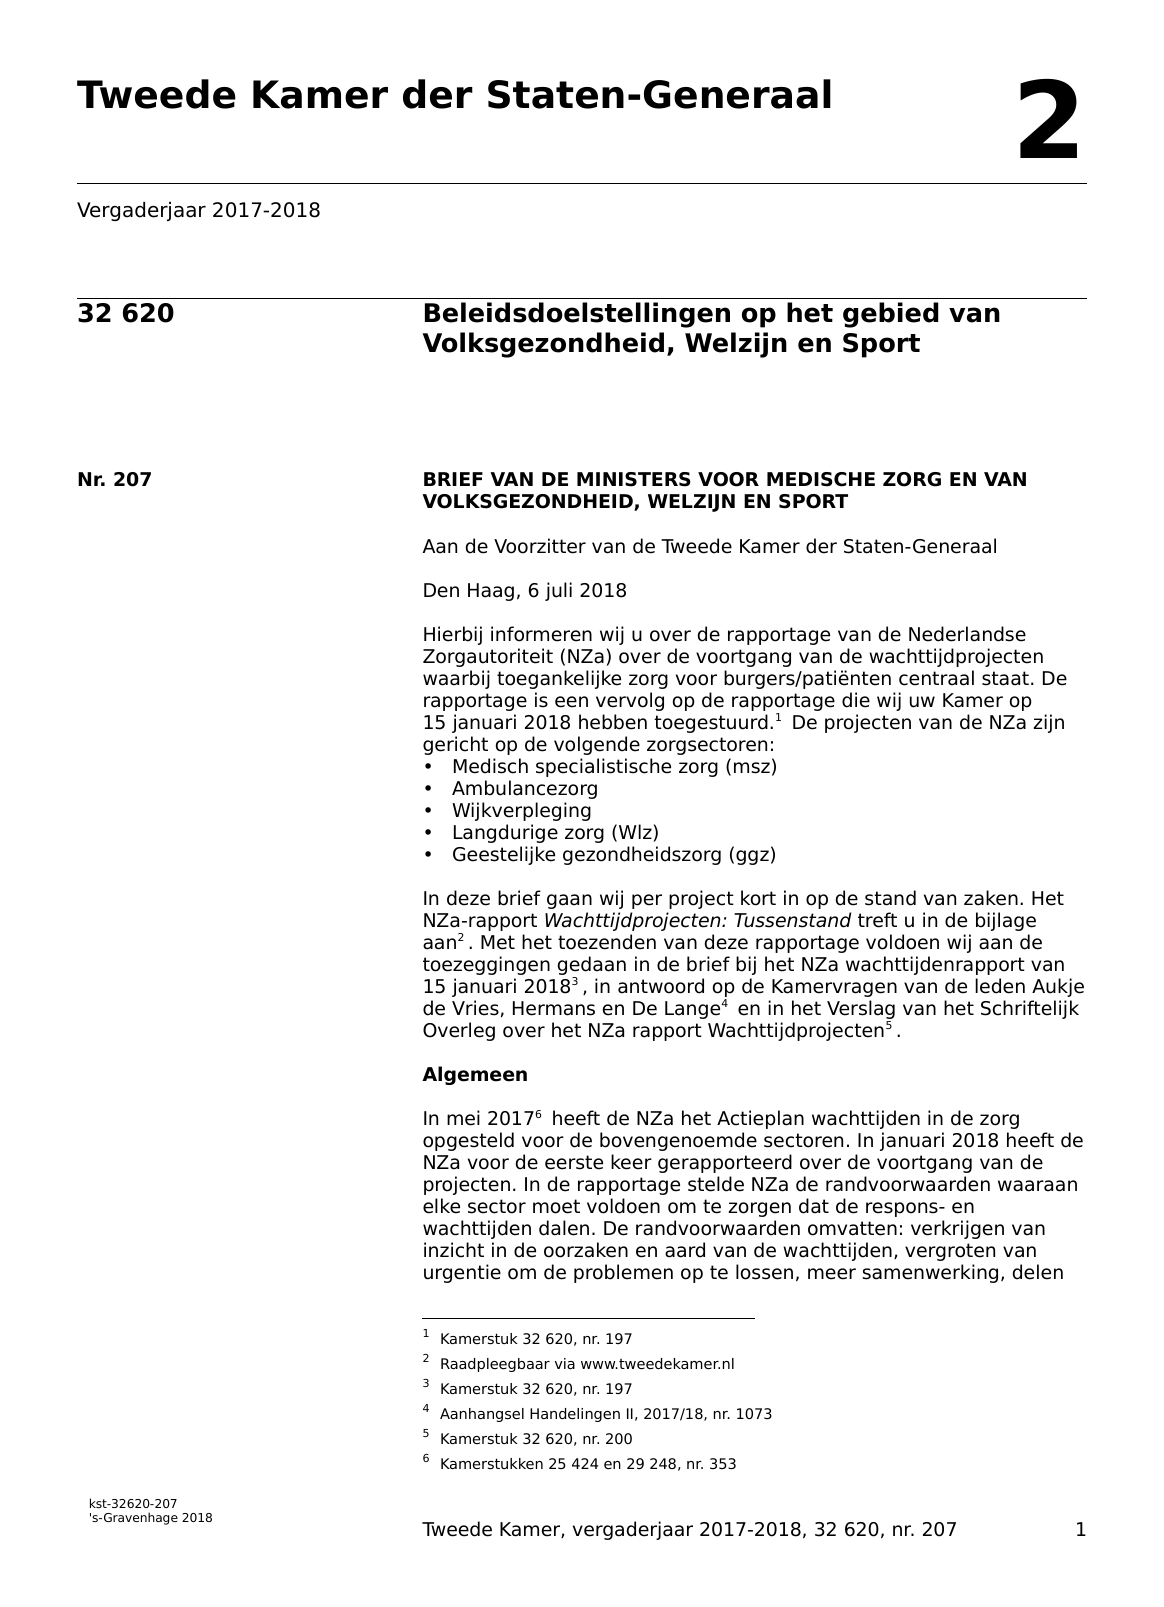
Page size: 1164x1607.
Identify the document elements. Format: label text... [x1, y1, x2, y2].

text • Geestelijke gezondheidszorg (ggz) [422, 844, 1087, 866]
text Hierbij informeren wij u over de rapportage van de Nederlandse Zorgautoriteit (NZa) over de voortgang van de wachttijdprojecten waarbij toegankelijke zorg voor burgers/patiënten centraal staat. De rapportage is een vervolg op de rapportage die wij uw Kamer op 15 januari 2018 hebben toegestuurd. De projecten van de NZa zijn gericht op de volgende zorgsectoren: [422, 624, 1087, 756]
text In deze brief gaan wij per project kort in op de stand van zaken. Het NZa-rapport Wachttijdprojecten: Tussenstand treft u in de bijlage aan. Met het toezenden van deze rapportage voldoen wij aan de toezeggingen gedaan in de brief bij het NZa wachttijdenrapport van 15 januari 2018, in antwoord op de Kamervragen van de leden Aukje de Vries, Hermans en De Lange en in het Verslag van het Schriftelijk Overleg over het NZa rapport Wachttijdprojecten. [422, 888, 1087, 1042]
text Kamerstuk 32 620, nr. 197 [422, 1377, 1087, 1399]
subtitle 32 620 Beleidsdoelstellingen op het gebied van Volksgezondheid, Welzijn en Sport [77, 299, 1087, 358]
subtitle Nr. 207 BRIEF VAN DE MINISTERS VOOR MEDISCHE ZORG EN VAN VOLKSGEZONDHEID, WELZIJN EN SPORT [77, 469, 1087, 513]
text Kamerstuk 32 620, nr. 197 [422, 1327, 1087, 1349]
text kst-32620-207 [88, 1497, 323, 1511]
subtitle Algemeen [422, 1064, 1087, 1086]
table_header 2 [886, 59, 1087, 183]
text Raadpleegbaar via www.tweedekamer.nl [422, 1352, 1087, 1374]
text Aanhangsel Handelingen II, 2017/18, nr. 1073 [422, 1402, 1087, 1424]
text Kamerstuk 32 620, nr. 200 [422, 1427, 1087, 1449]
text Den Haag, 6 juli 2018 [422, 580, 1087, 602]
table_cell Vergaderjaar 2017-2018 [77, 184, 1087, 298]
text Aan de Voorzitter van de Tweede Kamer der Staten-Generaal [422, 536, 1087, 557]
text • Langdurige zorg (Wlz) [422, 822, 1087, 844]
text Kamerstukken 25 424 en 29 248, nr. 353 [422, 1452, 1087, 1474]
text • Medisch specialistische zorg (msz) [422, 756, 1087, 778]
text 's-Gravenhage 2018 [88, 1511, 323, 1525]
text • Wijkverpleging [422, 800, 1087, 822]
text • Ambulancezorg [422, 778, 1087, 800]
table_header Tweede Kamer der Staten-Generaal [77, 59, 886, 183]
text In mei 2017 heeft de NZa het Actieplan wachttijden in de zorg opgesteld voor de bovengenoemde sectoren. In januari 2018 heeft de NZa voor de eerste keer gerapporteerd over de voortgang van de projecten. In de rapportage stelde NZa de randvoorwaarden waaraan elke sector moet voldoen om te zorgen dat de respons- en wachttijden dalen. De randvoorwaarden omvatten: verkrijgen van inzicht in de oorzaken en aard van de wachttijden, vergroten van urgentie om de problemen op te lossen, meer samenwerking, delen [422, 1108, 1087, 1284]
